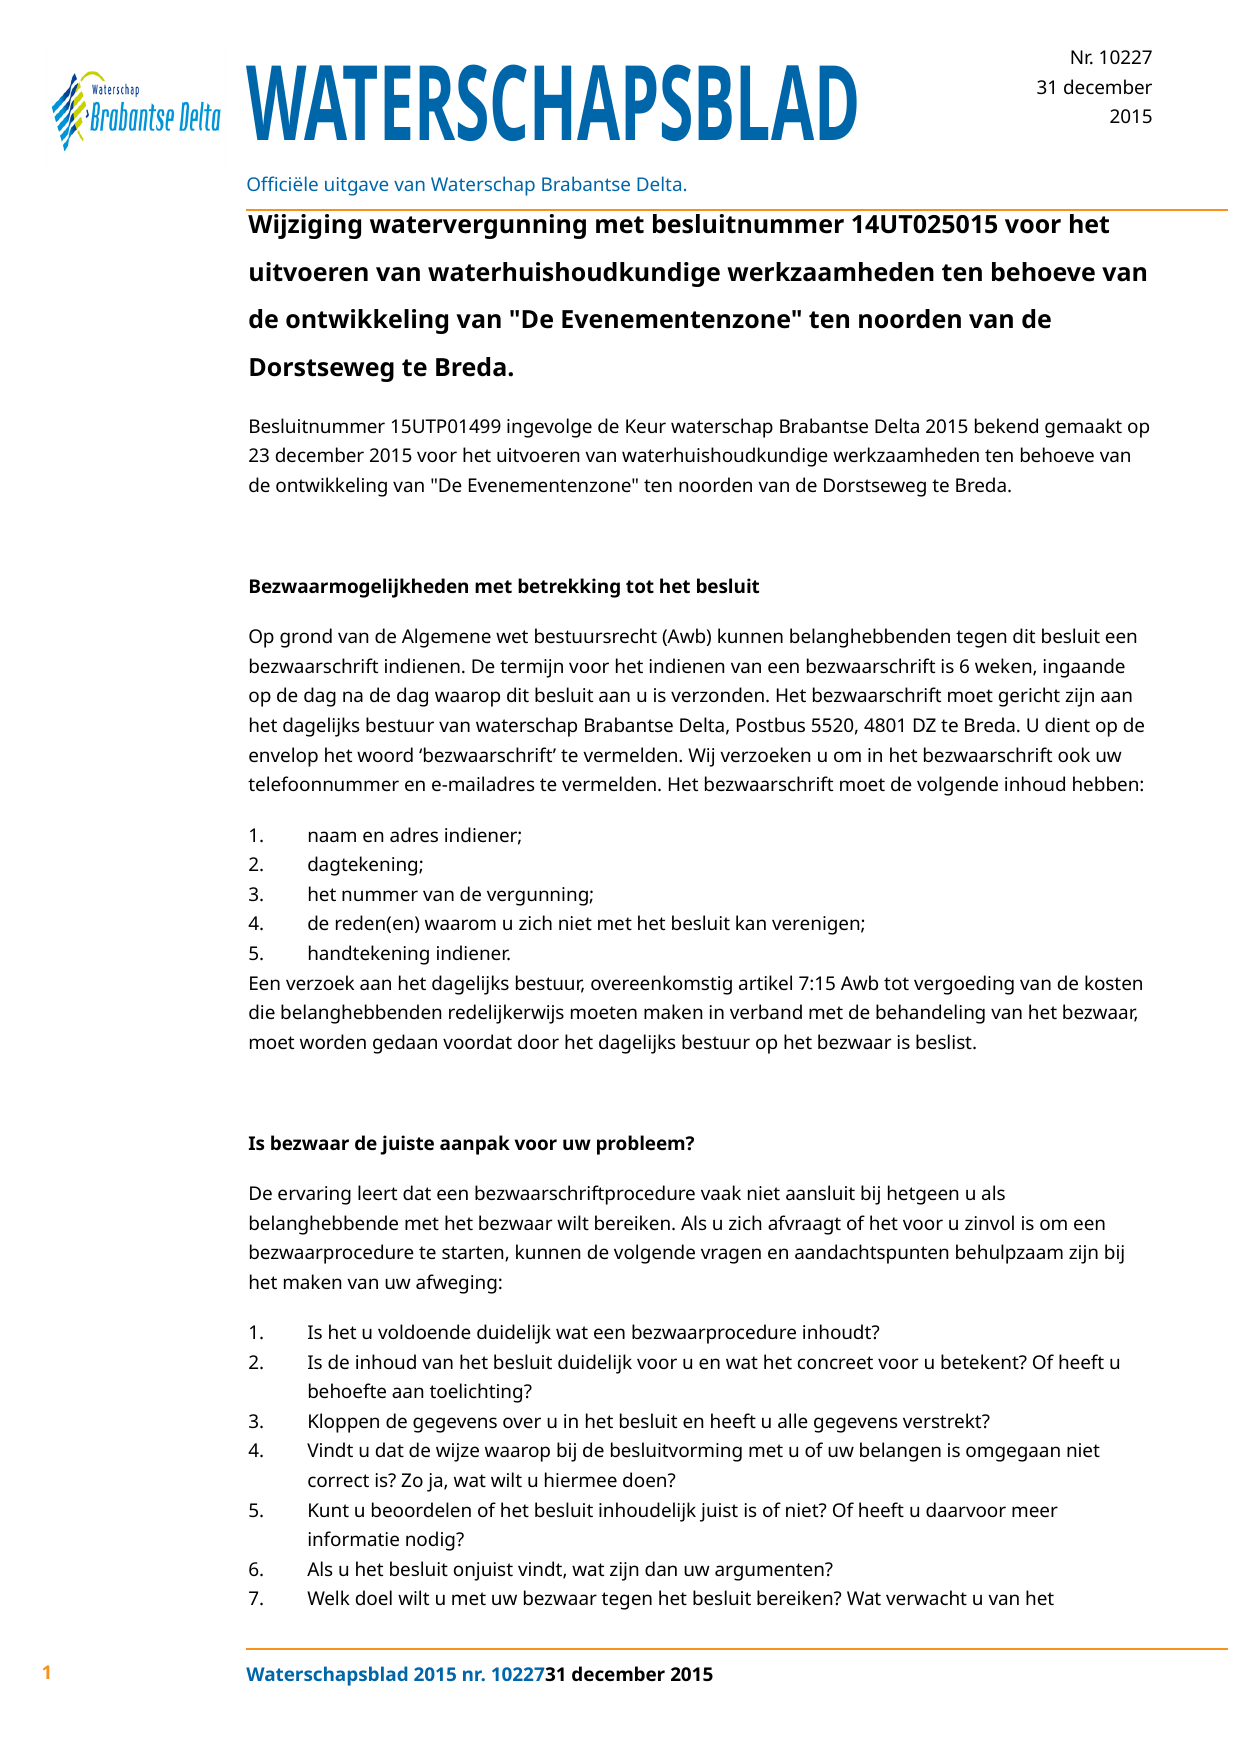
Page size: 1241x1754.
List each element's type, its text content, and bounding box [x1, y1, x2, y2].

list Is het u voldoende duidelijk wat een bezwaarprocedure inhoudt? [248, 1319, 1152, 1345]
text De ervaring leert dat een bezwaarschriftprocedure vaak niet aansluit bij hetgeen u als belanghebbende met het bezwaar wilt bereiken. Als u zich afvraagt of het voor u zinvol is om een bezwaarprocedure te starten, kunnen de volgende vragen en aandachtspunten behulpzaam zijn bij het maken van uw afweging: [248, 1180, 1152, 1295]
list het nummer van de vergunning; [248, 881, 1152, 907]
text Op grond van de Algemene wet bestuursrecht (Awb) kunnen belanghebbenden tegen dit besluit een bezwaarschrift indienen. De termijn voor het indienen van een bezwaarschrift is 6 weken, ingaande op de dag na de dag waarop dit besluit aan u is verzonden. Het bezwaarschrift moet gericht zijn aan het dagelijks bestuur van waterschap Brabantse Delta, Postbus 5520, 4801 DZ te Breda. U dient op de envelop het woord ‘bezwaarschrift’ te vermelden. Wij verzoeken u om in het bezwaarschrift ook uw telefoonnummer en e‑mailadres te vermelden. Het bezwaarschrift moet de volgende inhoud hebben: [248, 623, 1152, 797]
list Vindt u dat de wijze waarop bij de besluitvorming met u of uw belangen is omgegaan niet correct is? Zo ja, wat wilt u hiermee doen? [248, 1438, 1152, 1493]
picture [41, 47, 231, 172]
text Een verzoek aan het dagelijks bestuur, overeenkomstig artikel 7:15 Awb tot vergoeding van de kosten die belanghebbenden redelijkerwijs moeten maken in verband met de behandeling van het bezwaar, moet worden gedaan voordat door het dagelijks bestuur op het bezwaar is beslist. [248, 970, 1152, 1055]
list Kloppen de gegevens over u in het besluit en heeft u alle gegevens verstrekt? [248, 1408, 1152, 1434]
text Is bezwaar de juiste aanpak voor uw probleem? [248, 1130, 1152, 1156]
list Als u het besluit onjuist vindt, wat zijn dan uw argumenten? [248, 1556, 1152, 1582]
list Is de inhoud van het besluit duidelijk voor u en wat het concreet voor u betekent? Of heeft u behoefte aan toelichting? [248, 1349, 1152, 1404]
list dagtekening; [248, 851, 1152, 877]
list naam en adres indiener; [248, 822, 1152, 848]
list handtekening indiener. [248, 940, 1152, 966]
text Wijziging watervergunning met besluitnummer 14UT025015 voor het uitvoeren van waterhuishoudkundige werkzaamheden ten behoeve van de ontwikkeling van "De Evenementenzone" ten noorden van de Dorstseweg te Breda. [248, 211, 1152, 384]
text Besluitnummer 15UTP01499 ingevolge de Keur waterschap Brabantse Delta 2015 bekend gemaakt op 23 december 2015 voor het uitvoeren van waterhuishoudkundige werkzaamheden ten behoeve van de ontwikkeling van "De Evenementenzone" ten noorden van de Dorstseweg te Breda. [248, 413, 1152, 498]
list Kunt u beoordelen of het besluit inhoudelijk juist is of niet? Of heeft u daarvoor meer informatie nodig? [248, 1497, 1152, 1552]
text Bezwaarmogelijkheden met betrekking tot het besluit [248, 573, 1152, 599]
list de reden(en) waarom u zich niet met het besluit kan verenigen; [248, 911, 1152, 936]
list Welk doel wilt u met uw bezwaar tegen het besluit bereiken? Wat verwacht u van het [248, 1586, 1152, 1611]
